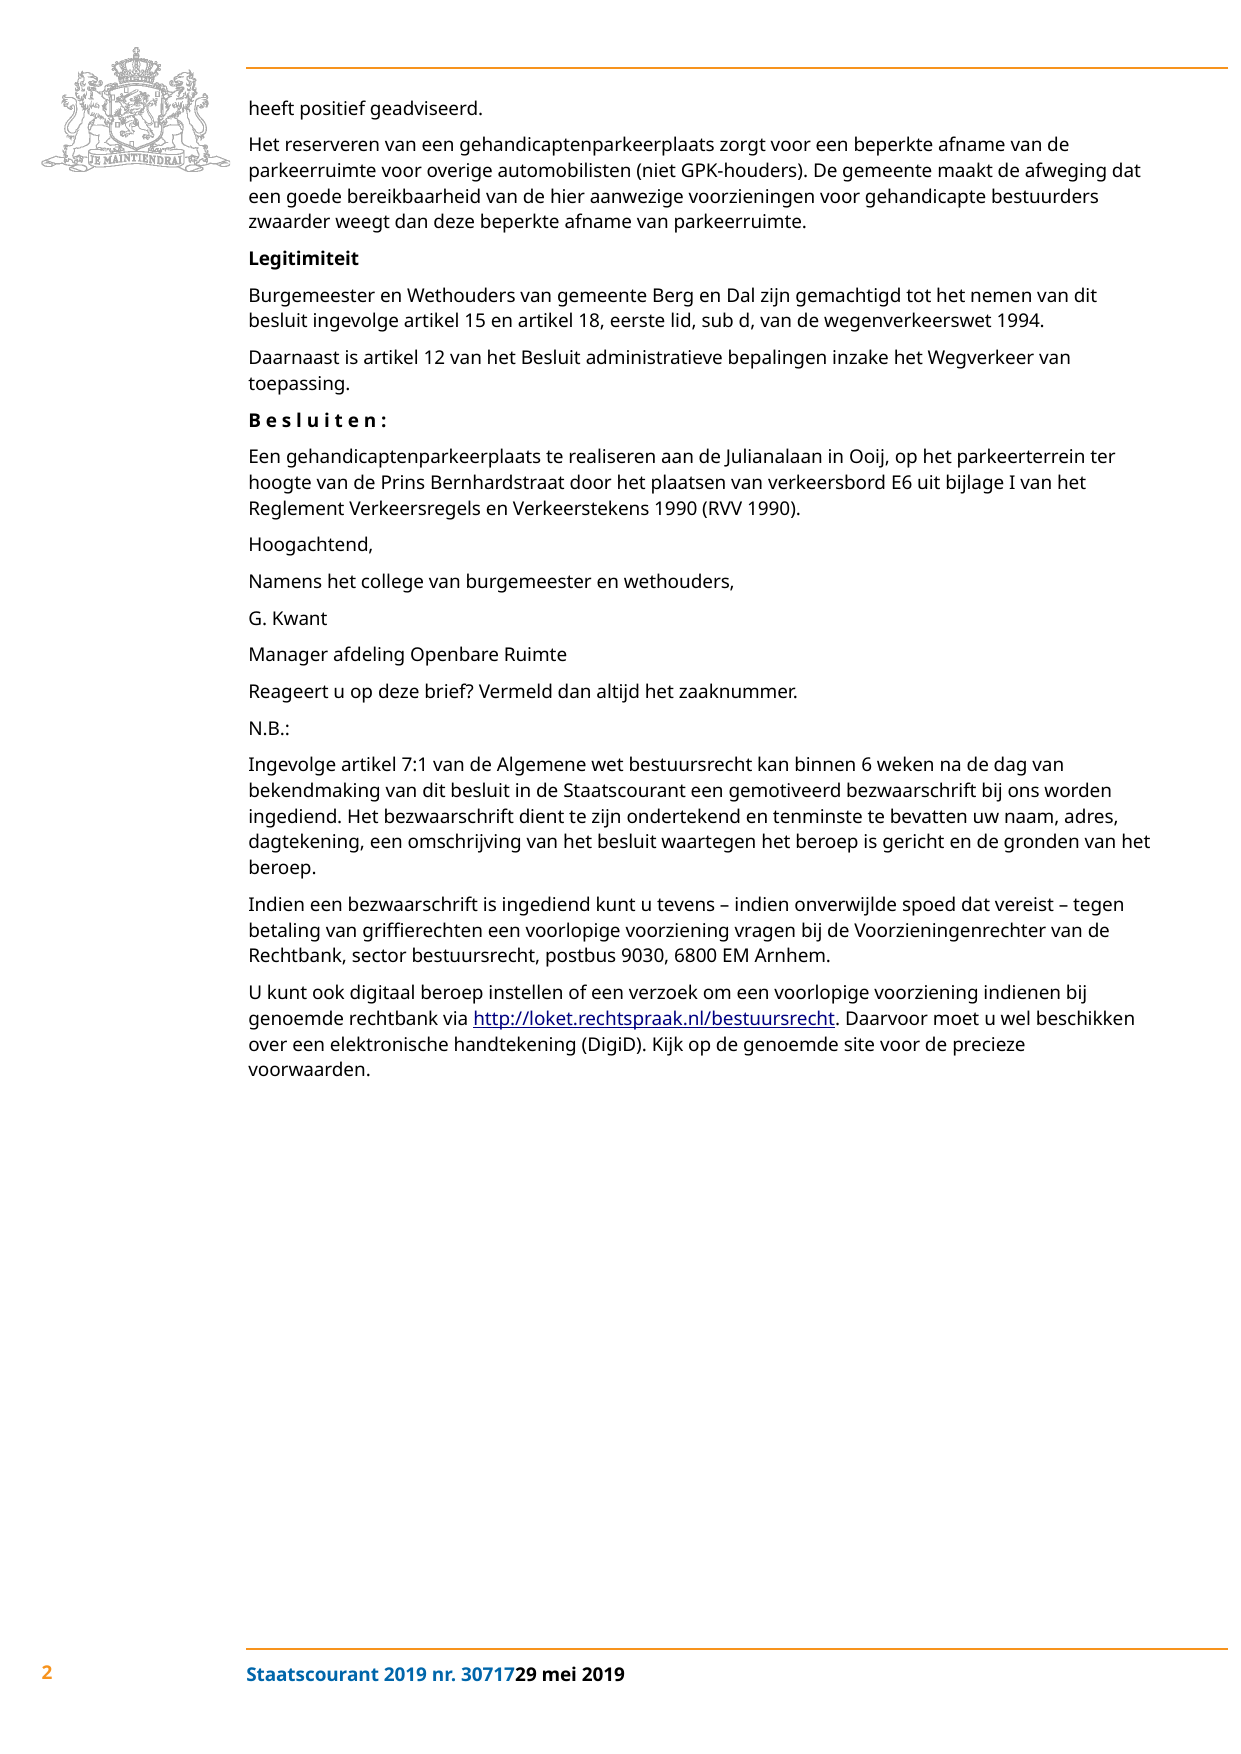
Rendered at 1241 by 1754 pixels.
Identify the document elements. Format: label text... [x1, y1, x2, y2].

text Burgemeester en Wethouders van gemeente Berg en Dal zijn gemachtigd tot het nemen van dit besluit ingevolge artikel 15 en artikel 18, eerste lid, sub d, van de wegenverkeerswet 1994. [248, 282, 1152, 333]
text Hoogachtend, [248, 532, 1152, 557]
text Manager afdeling Openbare Ruimte [248, 642, 1152, 667]
text Legitimiteit [248, 245, 1152, 271]
text Indien een bezwaarschrift is ingediend kunt u tevens – indien onverwijlde spoed dat vereist – tegen betaling van griffierechten een voorlopige voorziening vragen bij de Voorzieningenrechter van de Rechtbank, sector bestuursrecht, postbus 9030, 6800 EM Arnhem. [248, 891, 1152, 968]
text N.B.: [248, 715, 1152, 741]
text Daarnaast is artikel 12 van het Besluit administratieve bepalingen inzake het Wegverkeer van toepassing. [248, 344, 1152, 396]
text U kunt ook digitaal beroep instellen of een verzoek om een voorlopige voorziening indienen bij genoemde rechtbank via http://loket.rechtspraak.nl/bestuursrecht. Daarvoor moet u wel beschikken over een elektronische handtekening (DigiD). Kijk op de genoemde site voor de precieze voorwaarden. [248, 979, 1152, 1082]
text B e s l u i t e n : [248, 407, 1152, 432]
text Reageert u op deze brief? Vermeld dan altijd het zaaknummer. [248, 678, 1152, 704]
text heeft positief geadviseerd. [248, 95, 1152, 121]
text G. Kwant [248, 605, 1152, 631]
picture [41, 47, 231, 172]
text Ingevolge artikel 7:1 van de Algemene wet bestuursrecht kan binnen 6 weken na de dag van bekendmaking van dit besluit in de Staatscourant een gemotiveerd bezwaarschrift bij ons worden ingediend. Het bezwaarschrift dient te zijn ondertekend en tenminste te bevatten uw naam, adres, dagtekening, een omschrijving van het besluit waartegen het beroep is gericht en de gronden van het beroep. [248, 752, 1152, 880]
text Namens het college van burgemeester en wethouders, [248, 568, 1152, 594]
text Het reserveren van een gehandicaptenparkeerplaats zorgt voor een beperkte afname van de parkeerruimte voor overige automobilisten (niet GPK-houders). De gemeente maakt de afweging dat een goede bereikbaarheid van de hier aanwezige voorzieningen voor gehandicapte bestuurders zwaarder weegt dan deze beperkte afname van parkeerruimte. [248, 131, 1152, 234]
text Een gehandicaptenparkeerplaats te realiseren aan de Julianalaan in Ooij, op het parkeerterrein ter hoogte van de Prins Bernhardstraat door het plaatsen van verkeersbord E6 uit bijlage I van het Reglement Verkeersregels en Verkeerstekens 1990 (RVV 1990). [248, 443, 1152, 521]
